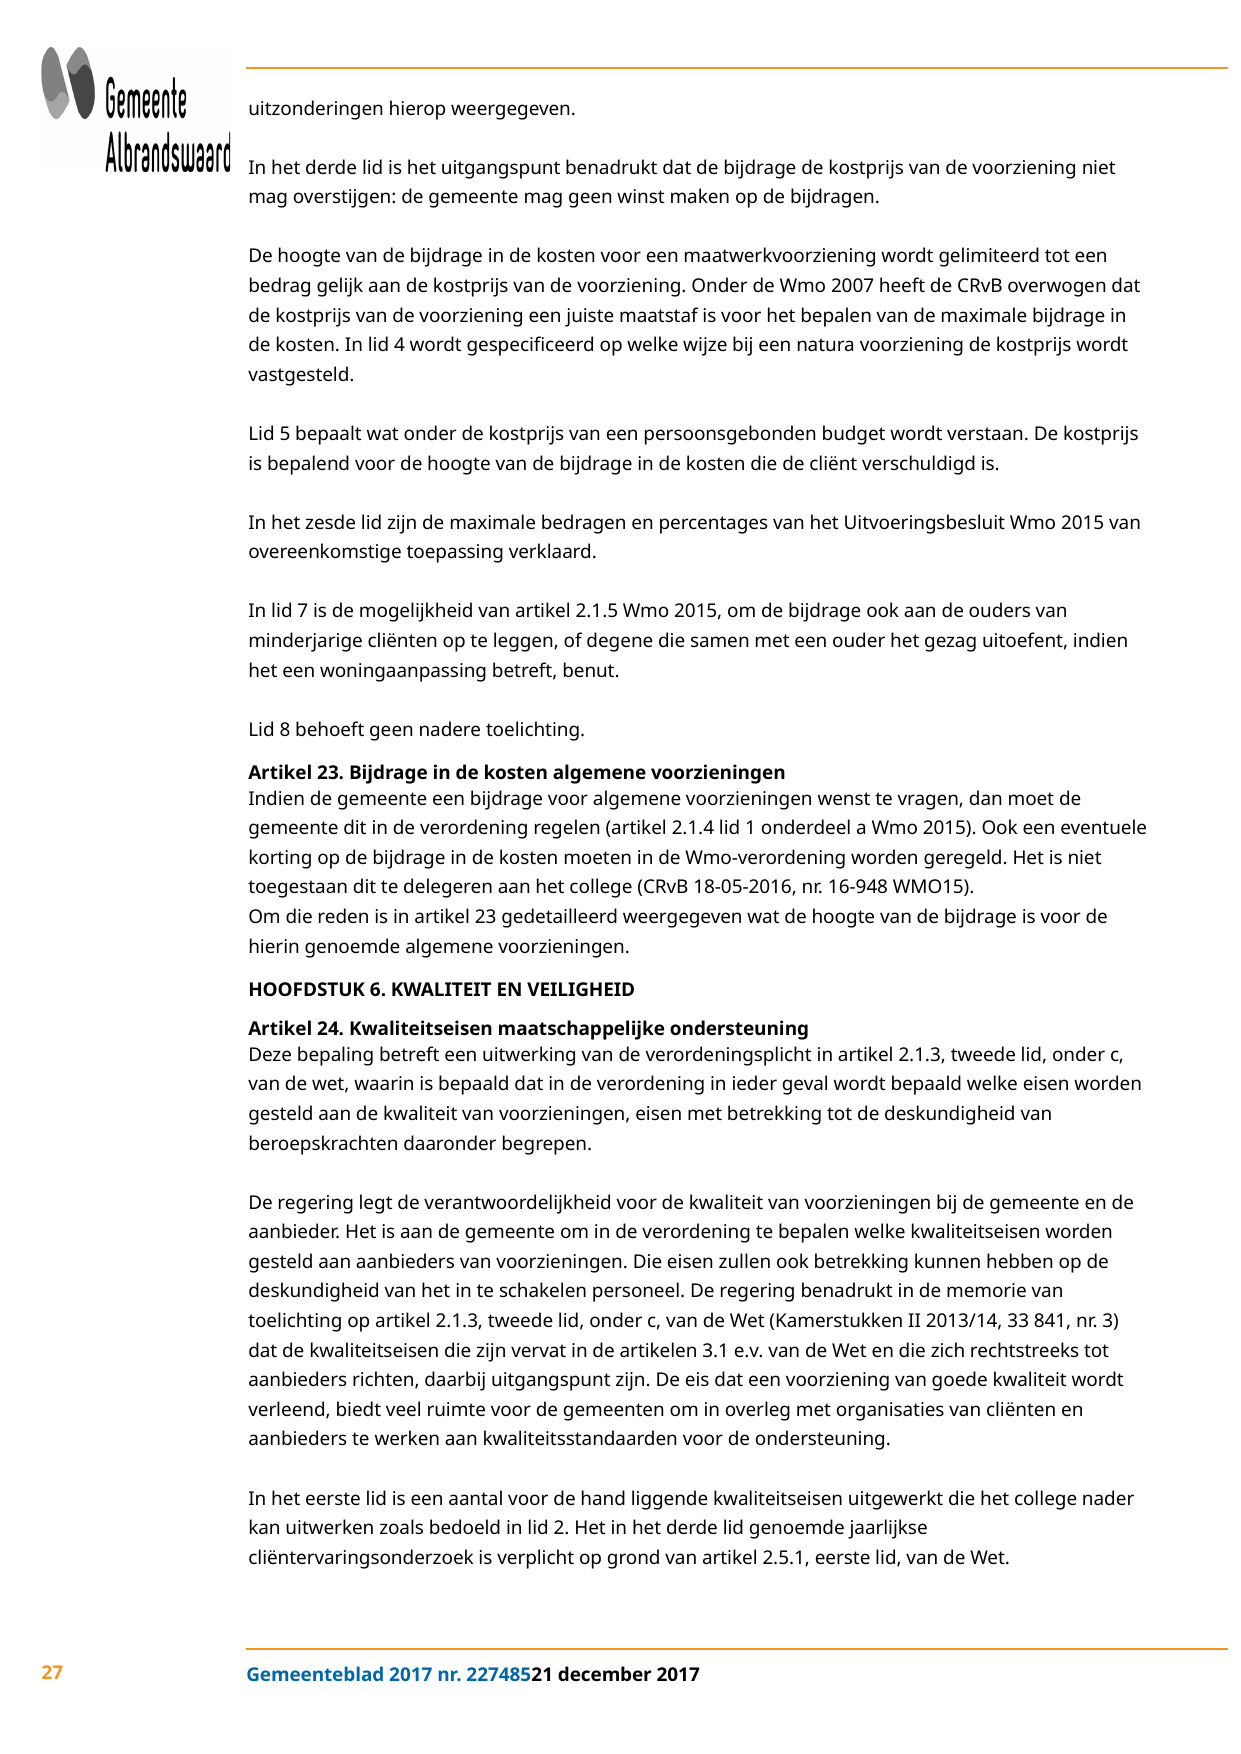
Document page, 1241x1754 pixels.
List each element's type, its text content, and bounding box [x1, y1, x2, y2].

picture [41, 47, 231, 172]
text HOOFDSTUK 6. KWALITEIT EN VEILIGHEID [248, 976, 1152, 1002]
text In het eerste lid is een aantal voor de hand liggende kwaliteitseisen uitgewerkt die het college nader kan uitwerken zoals bedoeld in lid 2. Het in het derde lid genoemde jaarlijkse cliëntervaringsonderzoek is verplicht op grond van artikel 2.5.1, eerste lid, van de Wet. [248, 1485, 1152, 1569]
text Artikel 24. Kwaliteitseisen maatschappelijke ondersteuning [248, 1015, 1152, 1041]
text In het derde lid is het uitgangspunt benadrukt dat de bijdrage de kostprijs van de voorziening niet mag overstijgen: de gemeente mag geen winst maken op de bijdragen. [248, 154, 1152, 209]
text De regering legt de verantwoordelijkheid voor de kwaliteit van voorzieningen bij de gemeente en de aanbieder. Het is aan de gemeente om in de verordening te bepalen welke kwaliteitseisen worden gesteld aan aanbieders van voorzieningen. Die eisen zullen ook betrekking kunnen hebben op de deskundigheid van het in te schakelen personeel. De regering benadrukt in de memorie van toelichting op artikel 2.1.3, tweede lid, onder c, van de Wet (Kamerstukken II 2013/14, 33 841, nr. 3) dat de kwaliteitseisen die zijn vervat in de artikelen 3.1 e.v. van de Wet en die zich rechtstreeks tot aanbieders richten, daarbij uitgangspunt zijn. De eis dat een voorziening van goede kwaliteit wordt verleend, biedt veel ruimte voor de gemeenten om in overleg met organisaties van cliënten en aanbieders te werken aan kwaliteitsstandaarden voor de ondersteuning. [248, 1189, 1152, 1451]
text Om die reden is in artikel 23 gedetailleerd weergegeven wat de hoogte van de bijdrage is voor de hierin genoemde algemene voorzieningen. [248, 903, 1152, 958]
text uitzonderingen hierop weergegeven. [248, 95, 1152, 121]
text Artikel 23. Bijdrage in de kosten algemene voorzieningen [248, 759, 1152, 785]
text In lid 7 is de mogelijkheid van artikel 2.1.5 Wmo 2015, om de bijdrage ook aan de ouders van minderjarige cliënten op te leggen, of degene die samen met een ouder het gezag uitoefent, indien het een woningaanpassing betreft, benut. [248, 598, 1152, 683]
text Lid 5 bepaalt wat onder de kostprijs van een persoonsgebonden budget wordt verstaan. De kostprijs is bepalend voor de hoogte van de bijdrage in de kosten die de cliënt verschuldigd is. [248, 420, 1152, 476]
text Lid 8 behoeft geen nadere toelichting. [248, 716, 1152, 742]
text In het zesde lid zijn de maximale bedragen en percentages van het Uitvoeringsbesluit Wmo 2015 van overeenkomstige toepassing verklaard. [248, 509, 1152, 564]
text Deze bepaling betreft een uitwerking van de verordeningsplicht in artikel 2.1.3, tweede lid, onder c, van de wet, waarin is bepaald dat in de verordening in ieder geval wordt bepaald welke eisen worden gesteld aan de kwaliteit van voorzieningen, eisen met betrekking tot de deskundigheid van beroepskrachten daaronder begrepen. [248, 1041, 1152, 1155]
text De hoogte van de bijdrage in de kosten voor een maatwerkvoorziening wordt gelimiteerd tot een bedrag gelijk aan de kostprijs van de voorziening. Onder de Wmo 2007 heeft de CRvB overwogen dat de kostprijs van de voorziening een juiste maatstaf is voor het bepalen van de maximale bijdrage in de kosten. In lid 4 wordt gespecificeerd op welke wijze bij een natura voorziening de kostprijs wordt vastgesteld. [248, 243, 1152, 387]
text Indien de gemeente een bijdrage voor algemene voorzieningen wenst te vragen, dan moet de gemeente dit in de verordening regelen (artikel 2.1.4 lid 1 onderdeel a Wmo 2015). Ook een eventuele korting op de bijdrage in de kosten moeten in de Wmo-verordening worden geregeld. Het is niet toegestaan dit te delegeren aan het college (CRvB 18-05-2016, nr. 16-948 WMO15). [248, 785, 1152, 899]
